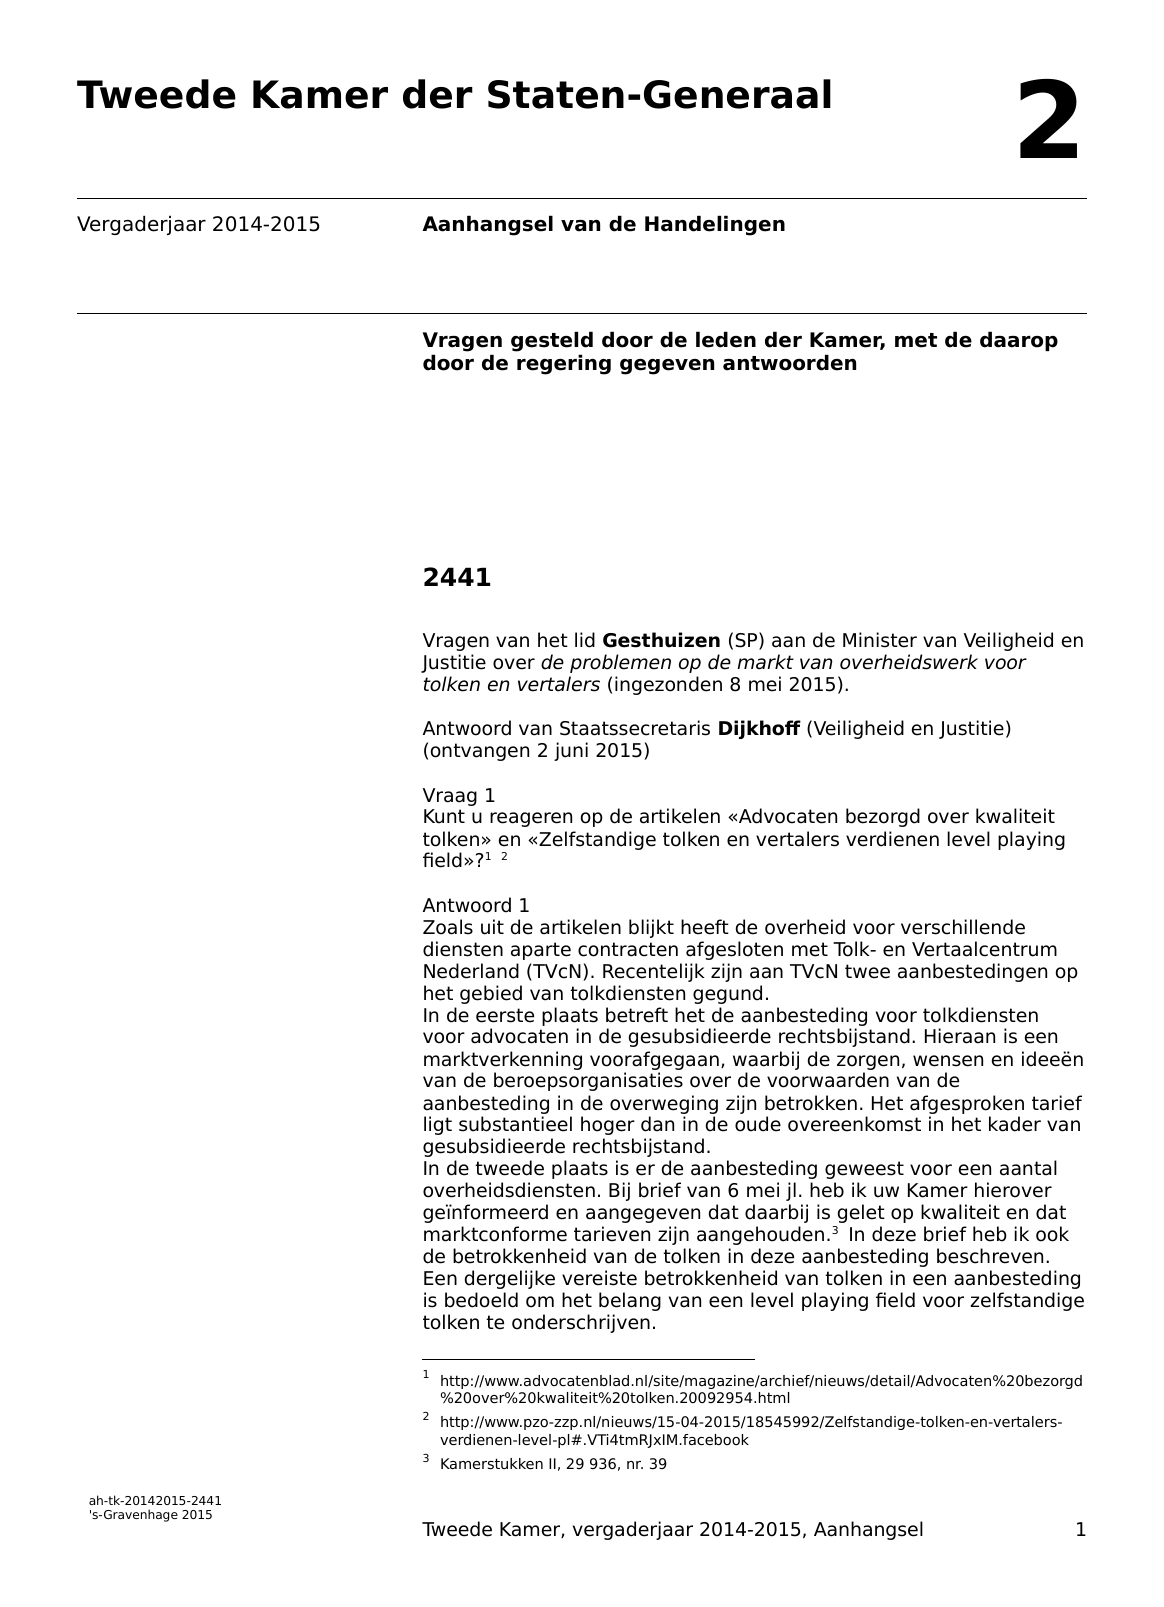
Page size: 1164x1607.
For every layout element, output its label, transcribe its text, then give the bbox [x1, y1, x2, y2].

text 2441 [422, 563, 1087, 592]
text Vragen van het lid Gesthuizen (SP) aan de Minister van Veiligheid en Justitie over de problemen op de markt van overheidswerk voor tolken en vertalers (ingezonden 8 mei 2015). [422, 630, 1087, 696]
text Antwoord van Staatssecretaris Dijkhoff (Veiligheid en Justitie) (ontvangen 2 juni 2015) [422, 718, 1087, 762]
table_cell [77, 314, 422, 375]
text Zoals uit de artikelen blijkt heeft de overheid voor verschillende diensten aparte contracten afgesloten met Tolk- en Vertaalcentrum Nederland (TVcN). Recentelijk zijn aan TVcN twee aanbestedingen op het gebied van tolkdiensten gegund. [422, 917, 1087, 1004]
text In de eerste plaats betreft het de aanbesteding voor tolkdiensten voor advocaten in de gesubsidieerde rechtsbijstand. Hieraan is een marktverkenning voorafgegaan, waarbij de zorgen, wensen en ideeën van de beroepsorganisaties over de voorwaarden van de aanbesteding in de overweging zijn betrokken. Het afgesproken tarief ligt substantieel hoger dan in de oude overeenkomst in het kader van gesubsidieerde rechtsbijstand. [422, 1004, 1087, 1158]
text Kunt u reageren op de artikelen «Advocaten bezorgd over kwaliteit tolken» en «Zelfstandige tolken en vertalers verdienen level playing field»? [422, 806, 1087, 872]
text Kamerstukken II, 29 936, nr. 39 [422, 1452, 1087, 1474]
text http://www.pzo-zzp.nl/nieuws/15-04-2015/18545992/Zelfstandige-tolken-en-vertalers-verdienen-level-pl#.VTi4tmRJxIM.facebook [422, 1410, 1087, 1449]
text Vraag 1 [422, 784, 1087, 806]
text Antwoord 1 [422, 894, 1087, 917]
table_header Tweede Kamer der Staten-Generaal [77, 59, 886, 198]
text http://www.advocatenblad.nl/site/magazine/archief/nieuws/detail/Advocaten%20bezorgd%20over%20kwaliteit%20tolken.20092954.html [422, 1368, 1087, 1407]
text In de tweede plaats is er de aanbesteding geweest voor een aantal overheidsdiensten. Bij brief van 6 mei jl. heb ik uw Kamer hierover geïnformeerd en aangegeven dat daarbij is gelet op kwaliteit en dat marktconforme tarieven zijn aangehouden. In deze brief heb ik ook de betrokkenheid van de tolken in deze aanbesteding beschreven. Een dergelijke vereiste betrokkenheid van tolken in een aanbesteding is bedoeld om het belang van een level playing field voor zelfstandige tolken te onderschrijven. [422, 1158, 1087, 1334]
table_cell Vragen gesteld door de leden der Kamer, met de daarop door de regering gegeven antwoorden [422, 314, 1087, 375]
table_header 2 [886, 59, 1087, 198]
text 's-Gravenhage 2015 [88, 1508, 323, 1522]
text ah-tk-20142015-2441 [88, 1494, 323, 1508]
table_cell Aanhangsel van de Handelingen [422, 199, 1087, 313]
table_cell Vergaderjaar 2014-2015 [77, 199, 422, 313]
